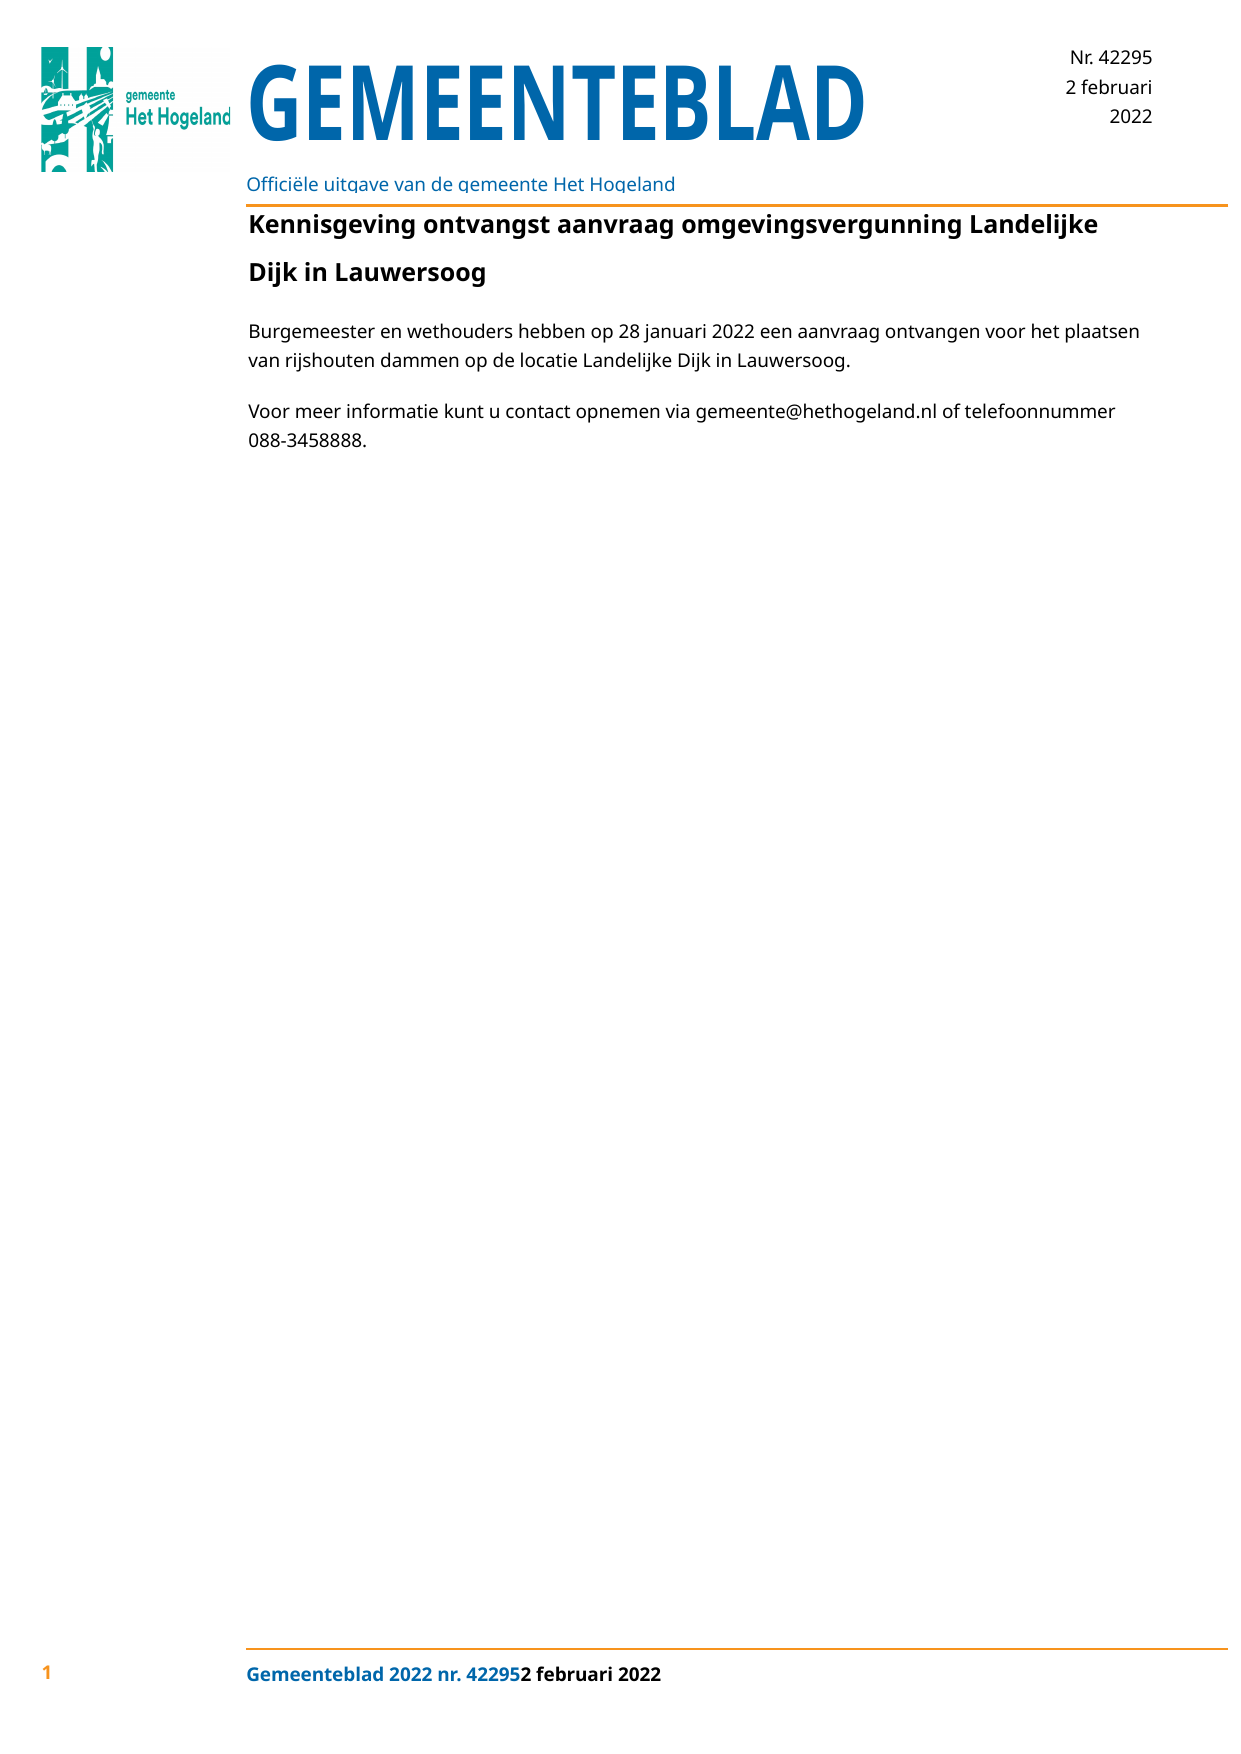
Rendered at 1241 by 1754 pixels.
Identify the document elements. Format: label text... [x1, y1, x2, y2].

picture [41, 47, 231, 172]
text Voor meer informatie kunt u contact opnemen via gemeente@hethogeland.nl of telefoonnummer 088-3458888. [248, 398, 1152, 453]
text Kennisgeving ontvangst aanvraag omgevingsvergunning Landelijke Dijk in Lauwersoog [248, 207, 1152, 288]
text Burgemeester en wethouders hebben op 28 januari 2022 een aanvraag ontvangen voor het plaatsen van rijshouten dammen op de locatie Landelijke Dijk in Lauwersoog. [248, 318, 1152, 373]
